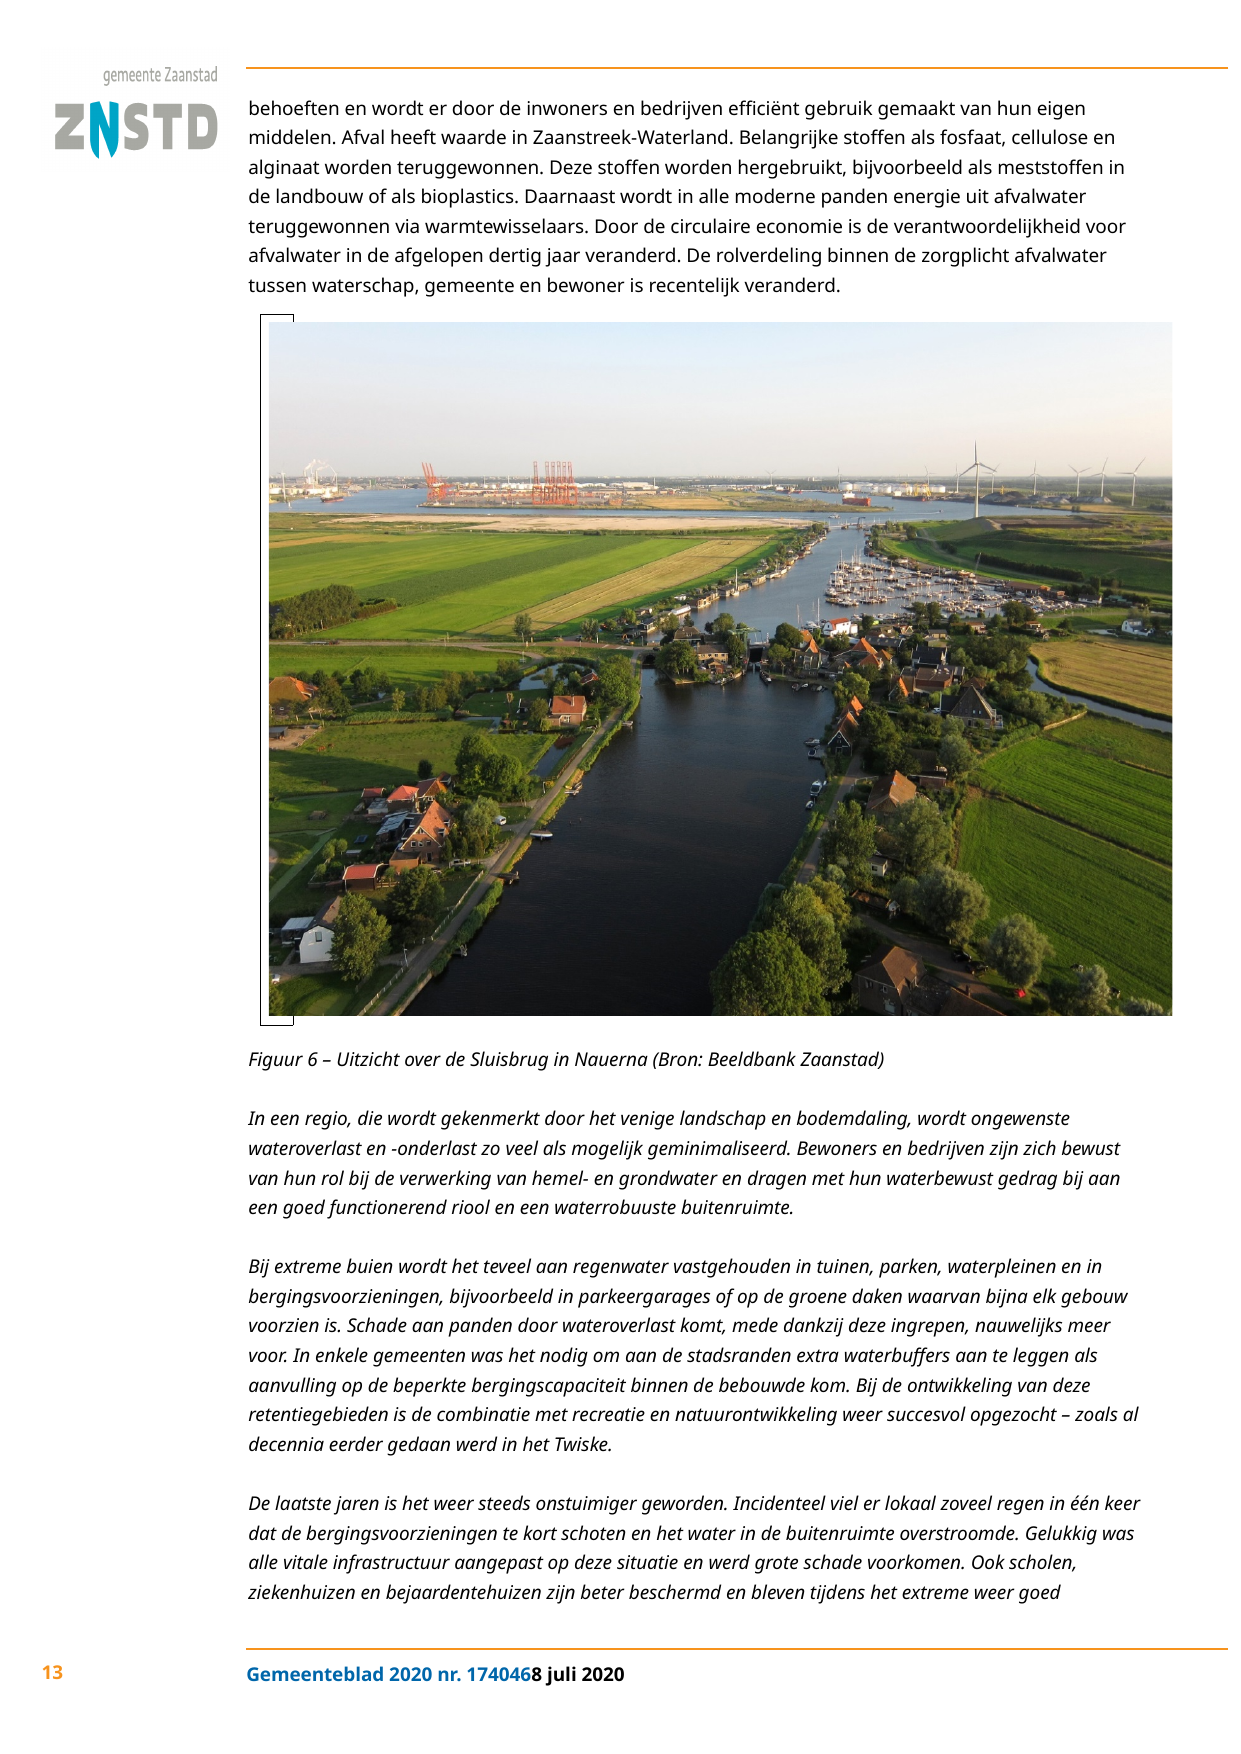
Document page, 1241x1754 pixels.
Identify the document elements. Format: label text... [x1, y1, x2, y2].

picture [41, 47, 231, 172]
text In een regio, die wordt gekenmerkt door het venige landschap en bodemdaling, wordt ongewenste wateroverlast en -onderlast zo veel als mogelijk geminimaliseerd. Bewoners en bedrijven zijn zich bewust van hun rol bij de verwerking van hemel- en grondwater en dragen met hun waterbewust gedrag bij aan een goed functionerend riool en een waterrobuuste buitenruimte. [248, 1106, 1152, 1220]
text behoeften en wordt er door de inwoners en bedrijven efficiënt gebruik gemaakt van hun eigen middelen. Afval heeft waarde in Zaanstreek-Waterland. Belangrijke stoffen als fosfaat, cellulose en alginaat worden teruggewonnen. Deze stoffen worden hergebruikt, bijvoorbeeld als meststoffen in de landbouw of als bioplastics. Daarnaast wordt in alle moderne panden energie uit afvalwater teruggewonnen via warmtewisselaars. Door de circulaire economie is de verantwoordelijkheid voor afvalwater in de afgelopen dertig jaar veranderd. De rolverdeling binnen de zorgplicht afvalwater tussen waterschap, gemeente en bewoner is recentelijk veranderd. [248, 95, 1152, 298]
text Bij extreme buien wordt het teveel aan regenwater vastgehouden in tuinen, parken, waterpleinen en in bergingsvoorzieningen, bijvoorbeeld in parkeergarages of op de groene daken waarvan bijna elk gebouw voorzien is. Schade aan panden door wateroverlast komt, mede dankzij deze ingrepen, nauwelijks meer voor. In enkele gemeenten was het nodig om aan de stadsranden extra waterbuffers aan te leggen als aanvulling op de beperkte bergingscapaciteit binnen de bebouwde kom. Bij de ontwikkeling van deze retentiegebieden is de combinatie met recreatie en natuurontwikkeling weer succesvol opgezocht – zoals al decennia eerder gedaan werd in het Twiske. [248, 1253, 1152, 1457]
text Figuur 6 – Uitzicht over de Sluisbrug in Nauerna (Bron: Beeldbank Zaanstad) [248, 1046, 1152, 1072]
picture [268, 322, 1173, 1016]
text De laatste jaren is het weer steeds onstuimiger geworden. Incidenteel viel er lokaal zoveel regen in één keer dat de bergingsvoorzieningen te kort schoten en het water in de buitenruimte overstroomde. Gelukkig was alle vitale infrastructuur aangepast op deze situatie en werd grote schade voorkomen. Ook scholen, ziekenhuizen en bejaardentehuizen zijn beter beschermd en bleven tijdens het extreme weer goed [248, 1490, 1152, 1604]
